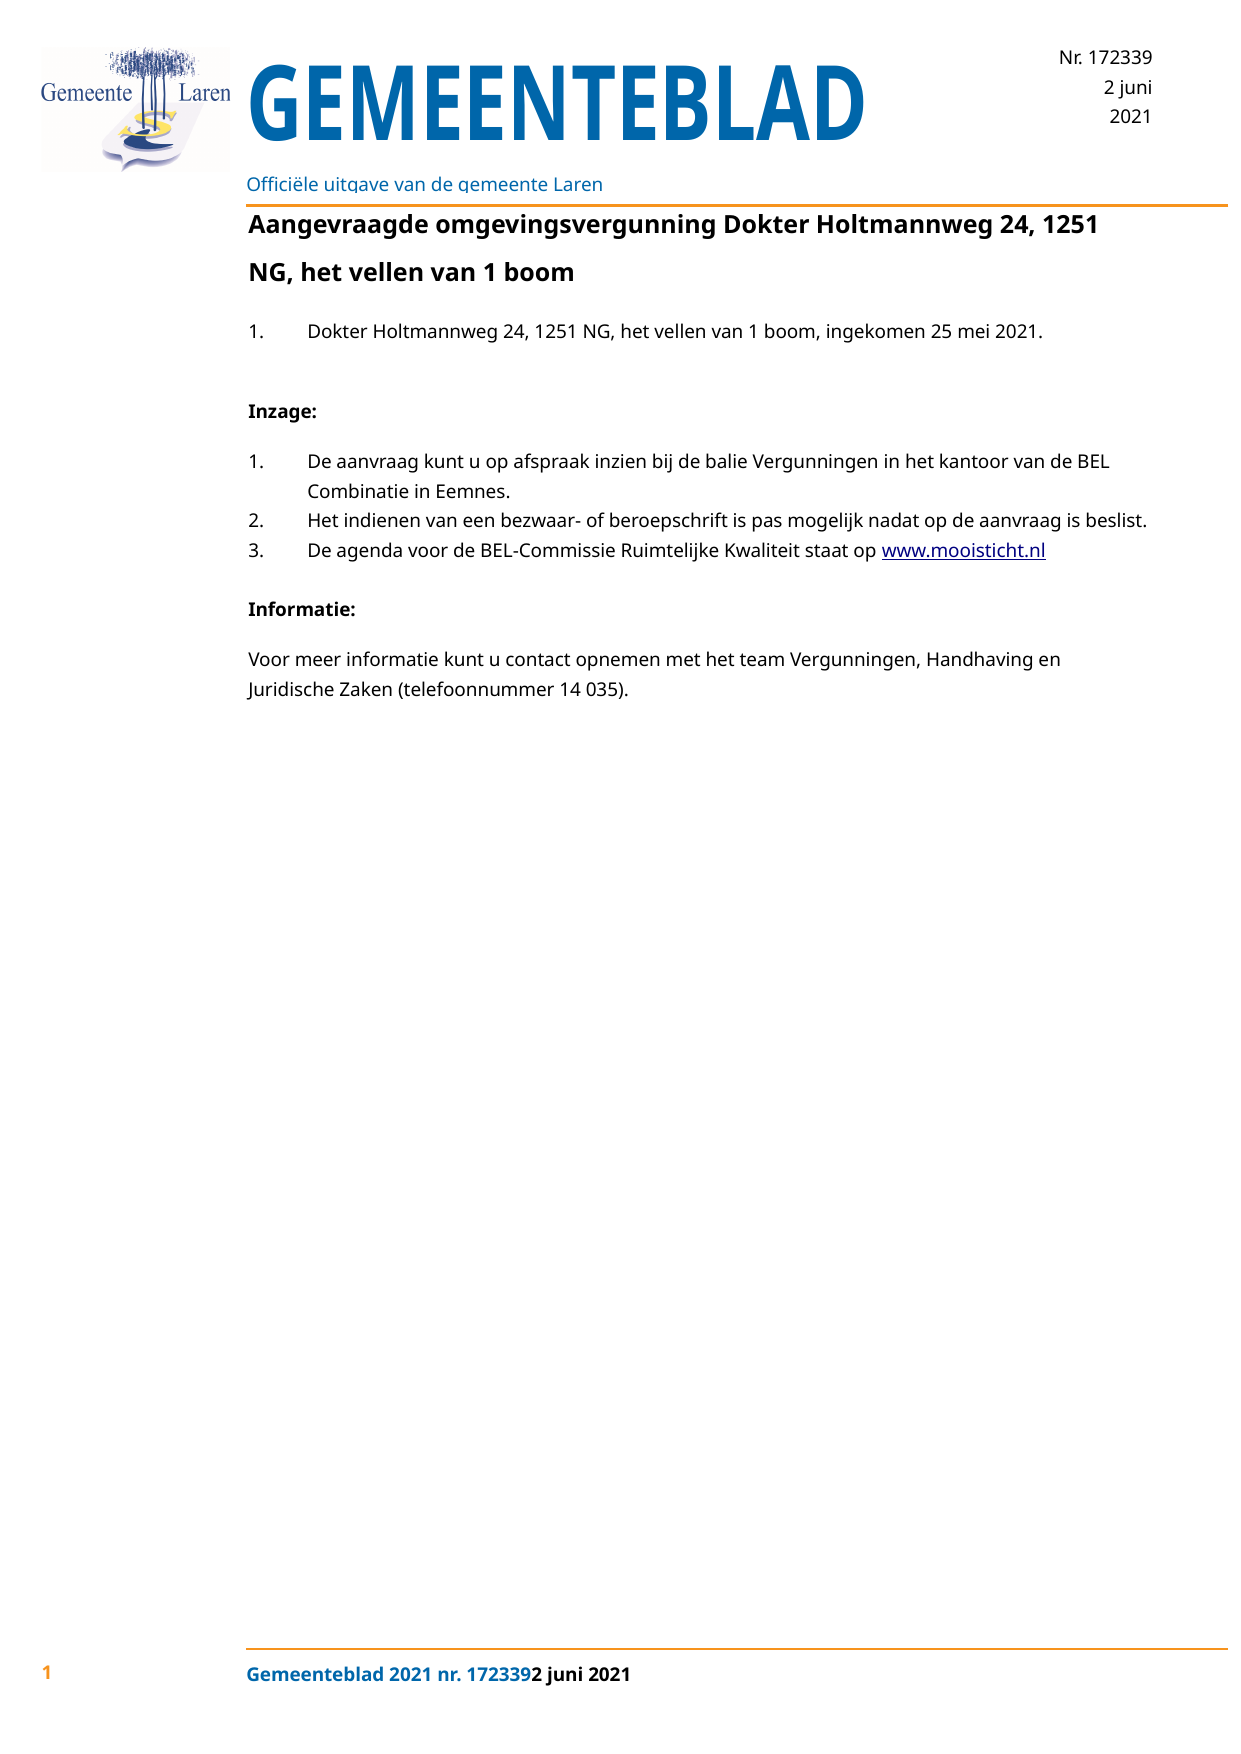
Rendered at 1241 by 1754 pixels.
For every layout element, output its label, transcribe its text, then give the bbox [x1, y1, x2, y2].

text Aangevraagde omgevingsvergunning Dokter Holtmannweg 24, 1251 NG, het vellen van 1 boom [248, 207, 1152, 288]
list De agenda voor de BEL-Commissie Ruimtelijke Kwaliteit staat op www.mooisticht.nl [248, 537, 1152, 563]
list Dokter Holtmannweg 24, 1251 NG, het vellen van 1 boom, ingekomen 25 mei 2021. [248, 318, 1152, 344]
text Informatie: [248, 596, 1152, 622]
list Het indienen van een bezwaar- of beroepschrift is pas mogelijk nadat op de aanvraag is beslist. [248, 507, 1152, 533]
text Inzage: [248, 398, 1152, 424]
picture [41, 47, 231, 172]
list De aanvraag kunt u op afspraak inzien bij de balie Vergunningen in het kantoor van de BEL Combinatie in Eemnes. [248, 448, 1152, 504]
text Voor meer informatie kunt u contact opnemen met het team Vergunningen, Handhaving en Juridische Zaken (telefoonnummer 14 035). [248, 647, 1152, 702]
